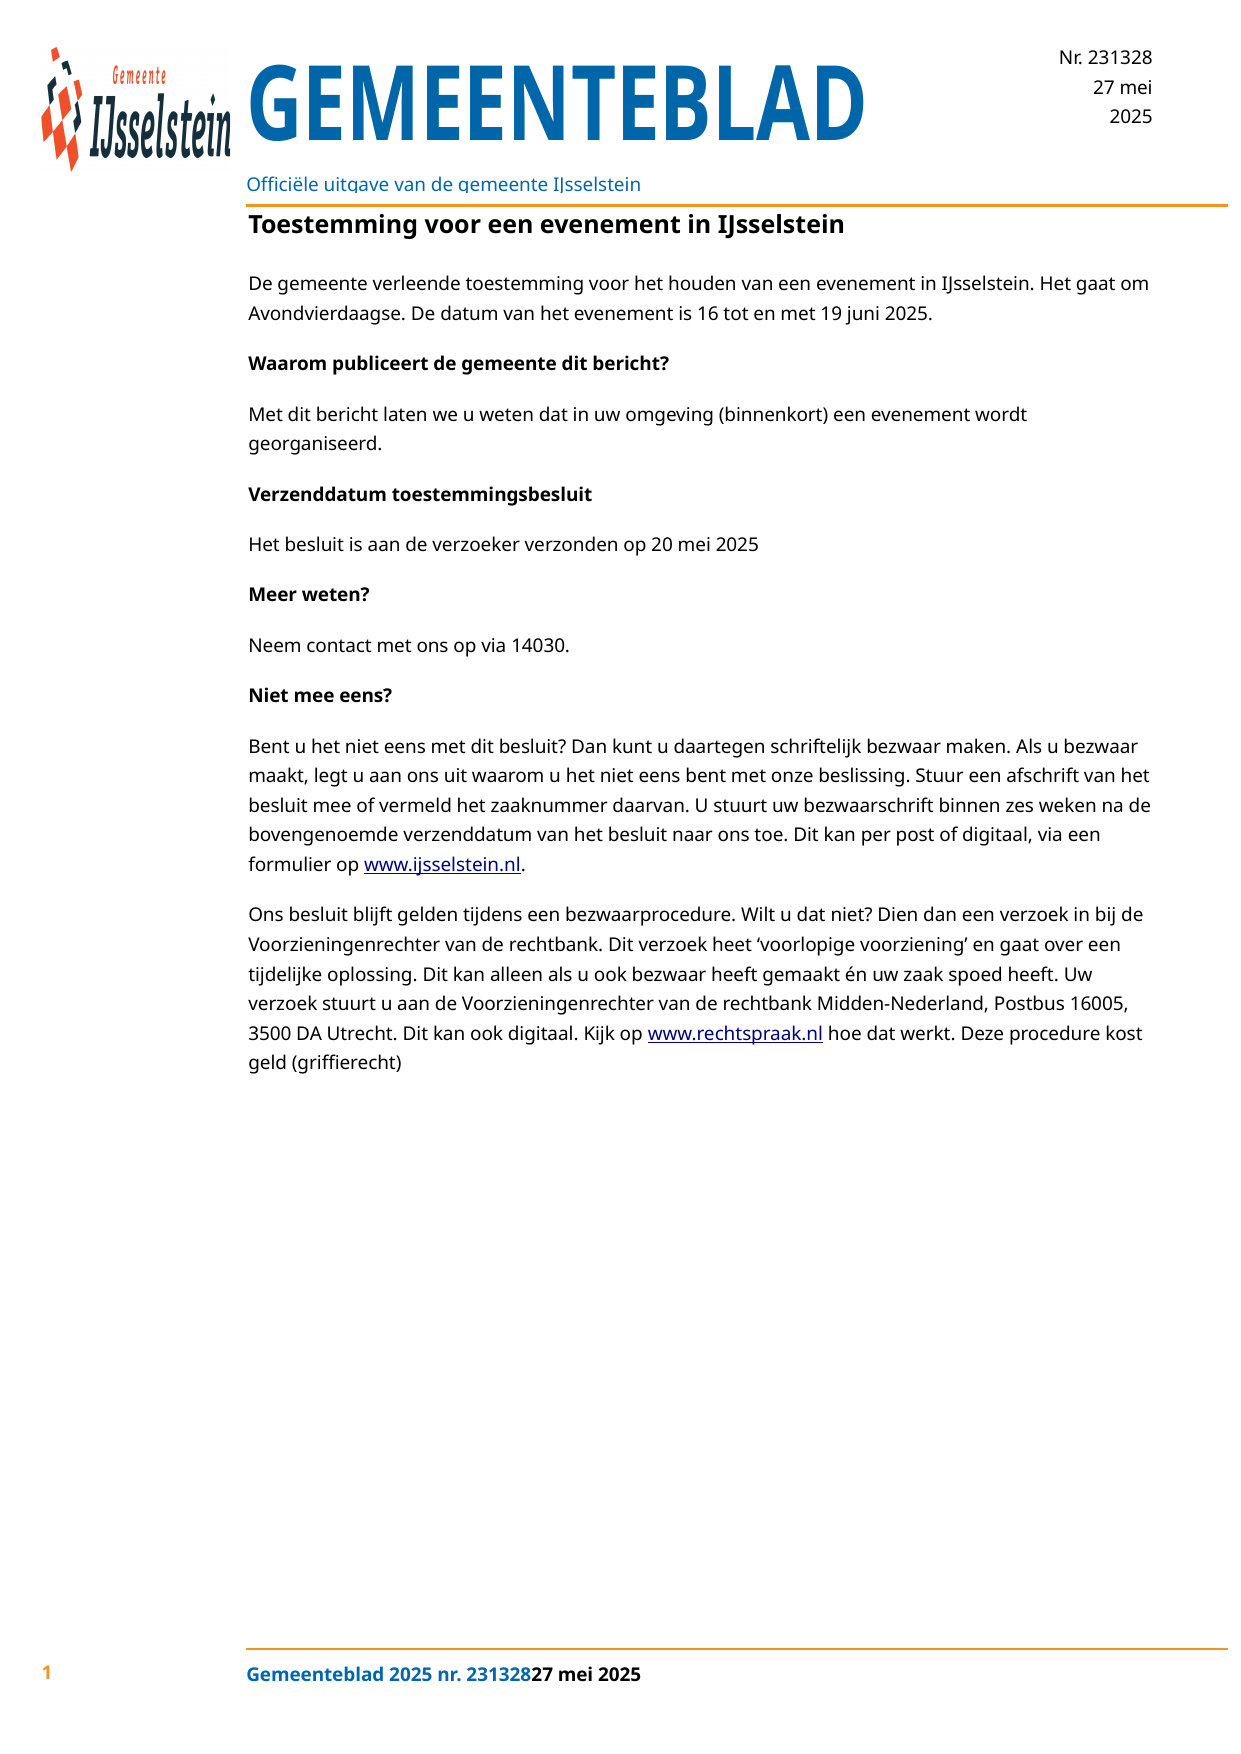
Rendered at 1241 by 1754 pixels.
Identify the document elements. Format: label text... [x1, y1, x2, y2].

text Niet mee eens? [248, 682, 1152, 708]
text Het besluit is aan de verzoeker verzonden op 20 mei 2025 [248, 531, 1152, 557]
text De gemeente verleende toestemming voor het houden van een evenement in IJsselstein. Het gaat om Avondvierdaagse. De datum van het evenement is 16 tot en met 19 juni 2025. [248, 270, 1152, 326]
text Neem contact met ons op via 14030. [248, 632, 1152, 658]
text Bent u het niet eens met dit besluit? Dan kunt u daartegen schriftelijk bezwaar maken. Als u bezwaar maakt, legt u aan ons uit waarom u het niet eens bent met onze beslissing. Stuur een afschrift van het besluit mee of vermeld het zaaknummer daarvan. U stuurt uw bezwaarschrift binnen zes weken na de bovengenoemde verzenddatum van het besluit naar ons toe. Dit kan per post of digitaal, via een formulier op www.ijsselstein.nl. [248, 733, 1152, 877]
text Met dit bericht laten we u weten dat in uw omgeving (binnenkort) een evenement wordt georganiseerd. [248, 401, 1152, 456]
text Ons besluit blijft gelden tijdens een bezwaarprocedure. Wilt u dat niet? Dien dan een verzoek in bij de Voorzieningenrechter van de rechtbank. Dit verzoek heet ‘voorlopige voorziening’ en gaat over een tijdelijke oplossing. Dit kan alleen als u ook bezwaar heeft gemaakt én uw zaak spoed heeft. Uw verzoek stuurt u aan de Voorzieningenrechter van de rechtbank Midden-Nederland, Postbus 16005, 3500 DA Utrecht. Dit kan ook digitaal. Kijk op www.rechtspraak.nl hoe dat werkt. Deze procedure kost geld (griffierecht) [248, 902, 1152, 1075]
text Meer weten? [248, 582, 1152, 607]
text Verzenddatum toestemmingsbesluit [248, 481, 1152, 506]
text Waarom publiceert de gemeente dit bericht? [248, 350, 1152, 376]
text Toestemming voor een evenement in IJsselstein [248, 207, 1152, 241]
picture [41, 47, 231, 172]
